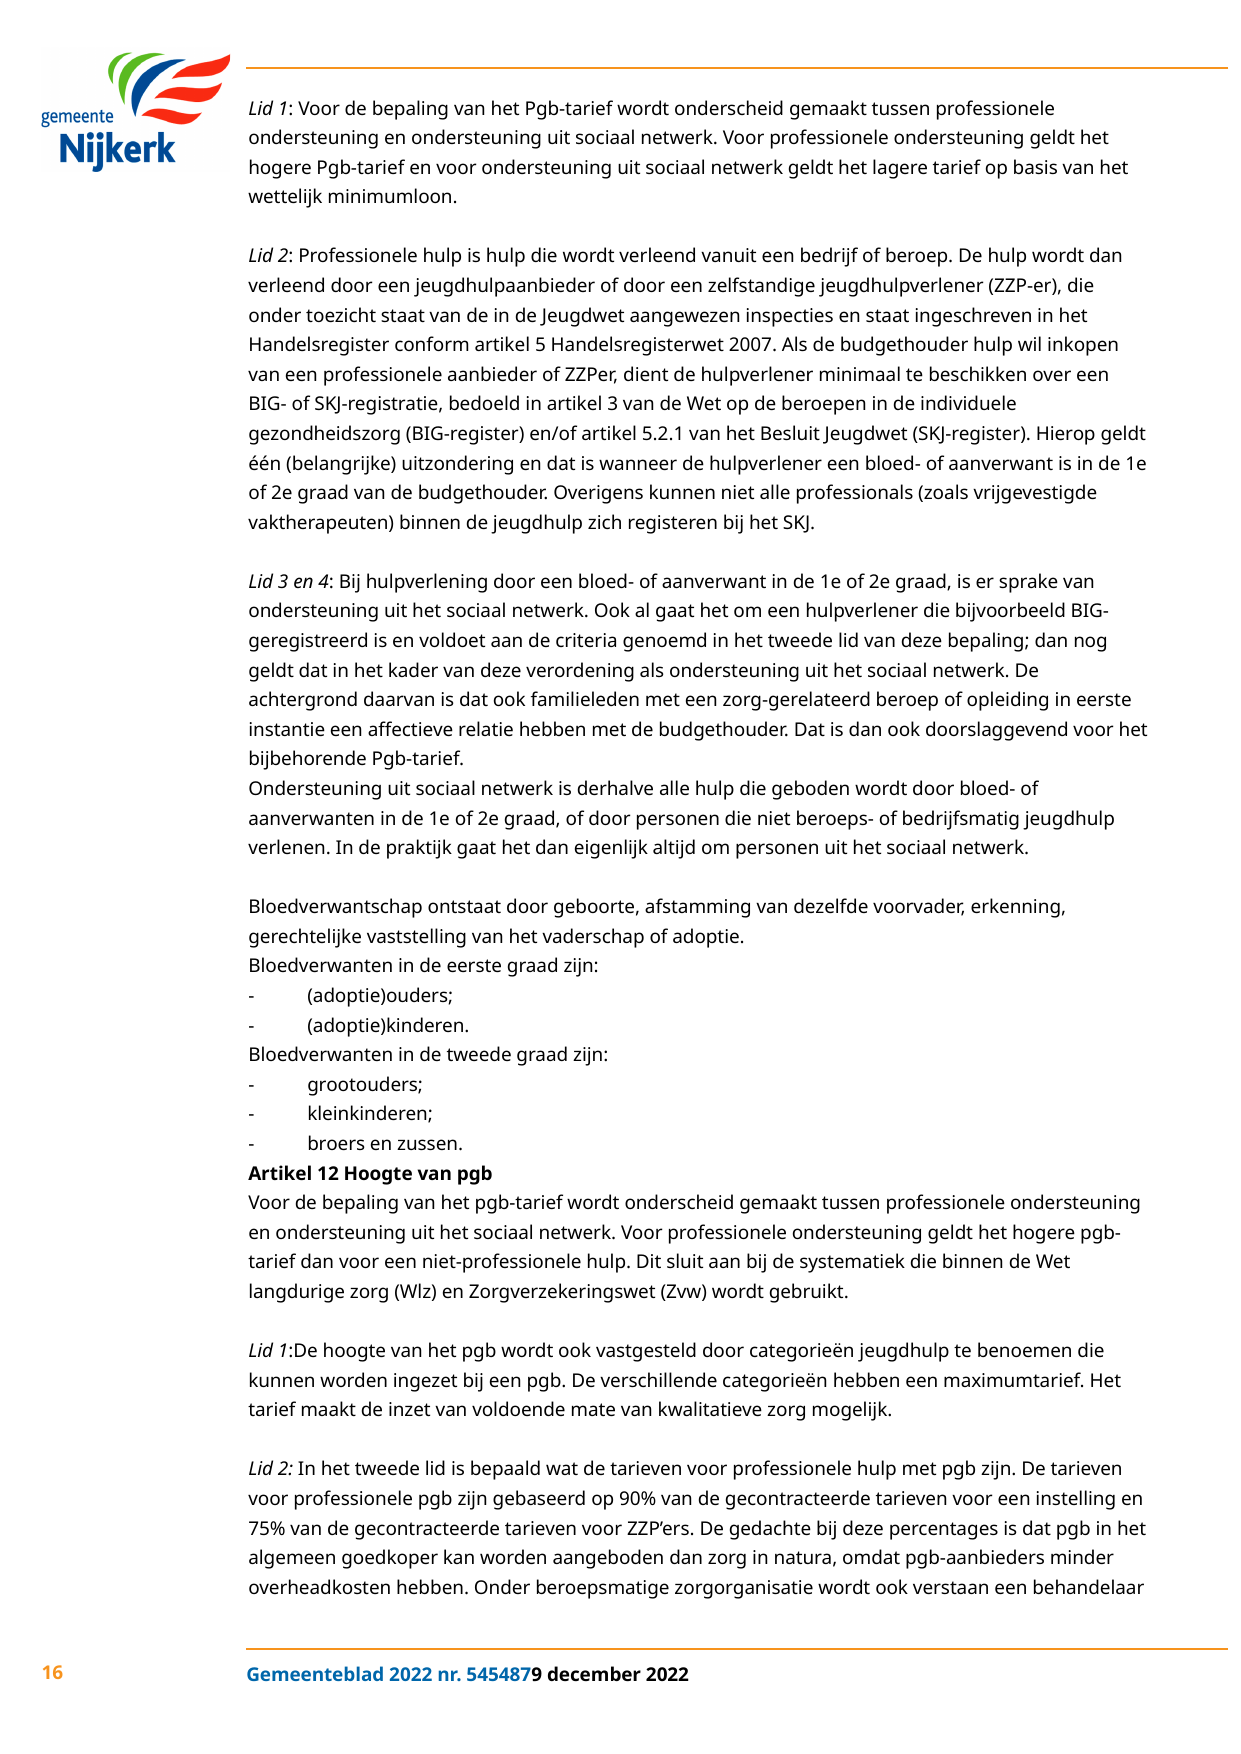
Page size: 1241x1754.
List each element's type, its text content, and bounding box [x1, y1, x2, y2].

text Bloedverwantschap ontstaat door geboorte, afstamming van dezelfde voorvader, erkenning, gerechtelijke vaststelling van het vaderschap of adoptie. [248, 893, 1152, 949]
list (adoptie)ouders; [248, 982, 1152, 1008]
list (adoptie)kinderen. [248, 1012, 1152, 1038]
text Lid 2: In het tweede lid is bepaald wat de tarieven voor professionele hulp met pgb zijn. De tarieven voor professionele pgb zijn gebaseerd op 90% van de gecontracteerde tarieven voor een instelling en 75% van de gecontracteerde tarieven voor ZZP’ers. De gedachte bij deze percentages is dat pgb in het algemeen goedkoper kan worden aangeboden dan zorg in natura, omdat pgb-aanbieders minder overheadkosten hebben. Onder beroepsmatige zorgorganisatie wordt ook verstaan een behandelaar [248, 1456, 1152, 1600]
list grootouders; [248, 1071, 1152, 1097]
text Bloedverwanten in de eerste graad zijn: [248, 953, 1152, 978]
text Artikel 12 Hoogte van pgb [248, 1160, 1152, 1186]
list broers en zussen. [248, 1130, 1152, 1156]
text Lid 3 en 4: Bij hulpverlening door een bloed- of aanverwant in de 1e of 2e graad, is er sprake van ondersteuning uit het sociaal netwerk. Ook al gaat het om een hulpverlener die bijvoorbeeld BIG-geregistreerd is en voldoet aan de criteria genoemd in het tweede lid van deze bepaling; dan nog geldt dat in het kader van deze verordening als ondersteuning uit het sociaal netwerk. De achtergrond daarvan is dat ook familieleden met een zorg-gerelateerd beroep of opleiding in eerste instantie een affectieve relatie hebben met de budgethouder. Dat is dan ook doorslaggevend voor het bijbehorende Pgb-tarief. [248, 568, 1152, 771]
text Bloedverwanten in de tweede graad zijn: [248, 1041, 1152, 1067]
text Voor de bepaling van het pgb-tarief wordt onderscheid gemaakt tussen professionele ondersteuning en ondersteuning uit het sociaal netwerk. Voor professionele ondersteuning geldt het hogere pgb-tarief dan voor een niet-professionele hulp. Dit sluit aan bij de systematiek die binnen de Wet langdurige zorg (Wlz) en Zorgverzekeringswet (Zvw) wordt gebruikt. [248, 1189, 1152, 1304]
picture [41, 47, 231, 172]
text Lid 1:De hoogte van het pgb wordt ook vastgesteld door categorieën jeugdhulp te benoemen die kunnen worden ingezet bij een pgb. De verschillende categorieën hebben een maximumtarief. Het tarief maakt de inzet van voldoende mate van kwalitatieve zorg mogelijk. [248, 1337, 1152, 1422]
text Lid 1: Voor de bepaling van het Pgb-tarief wordt onderscheid gemaakt tussen professionele ondersteuning en ondersteuning uit sociaal netwerk. Voor professionele ondersteuning geldt het hogere Pgb-tarief en voor ondersteuning uit sociaal netwerk geldt het lagere tarief op basis van het wettelijk minimumloon. [248, 95, 1152, 209]
list kleinkinderen; [248, 1101, 1152, 1126]
text Lid 2: Professionele hulp is hulp die wordt verleend vanuit een bedrijf of beroep. De hulp wordt dan verleend door een jeugdhulpaanbieder of door een zelfstandige jeugdhulpverlener (ZZP-er), die onder toezicht staat van de in de Jeugdwet aangewezen inspecties en staat ingeschreven in het Handelsregister conform artikel 5 Handelsregisterwet 2007. Als de budgethouder hulp wil inkopen van een professionele aanbieder of ZZPer, dient de hulpverlener minimaal te beschikken over een BIG- of SKJ-registratie, bedoeld in artikel 3 van de Wet op de beroepen in de individuele gezondheidszorg (BIG-register) en/of artikel 5.2.1 van het Besluit Jeugdwet (SKJ-register). Hierop geldt één (belangrijke) uitzondering en dat is wanneer de hulpverlener een bloed- of aanverwant is in de 1e of 2e graad van de budgethouder. Overigens kunnen niet alle professionals (zoals vrijgevestigde vaktherapeuten) binnen de jeugdhulp zich registeren bij het SKJ. [248, 243, 1152, 535]
text Ondersteuning uit sociaal netwerk is derhalve alle hulp die geboden wordt door bloed- of aanverwanten in de 1e of 2e graad, of door personen die niet beroeps- of bedrijfsmatig jeugdhulp verlenen. In de praktijk gaat het dan eigenlijk altijd om personen uit het sociaal netwerk. [248, 775, 1152, 860]
